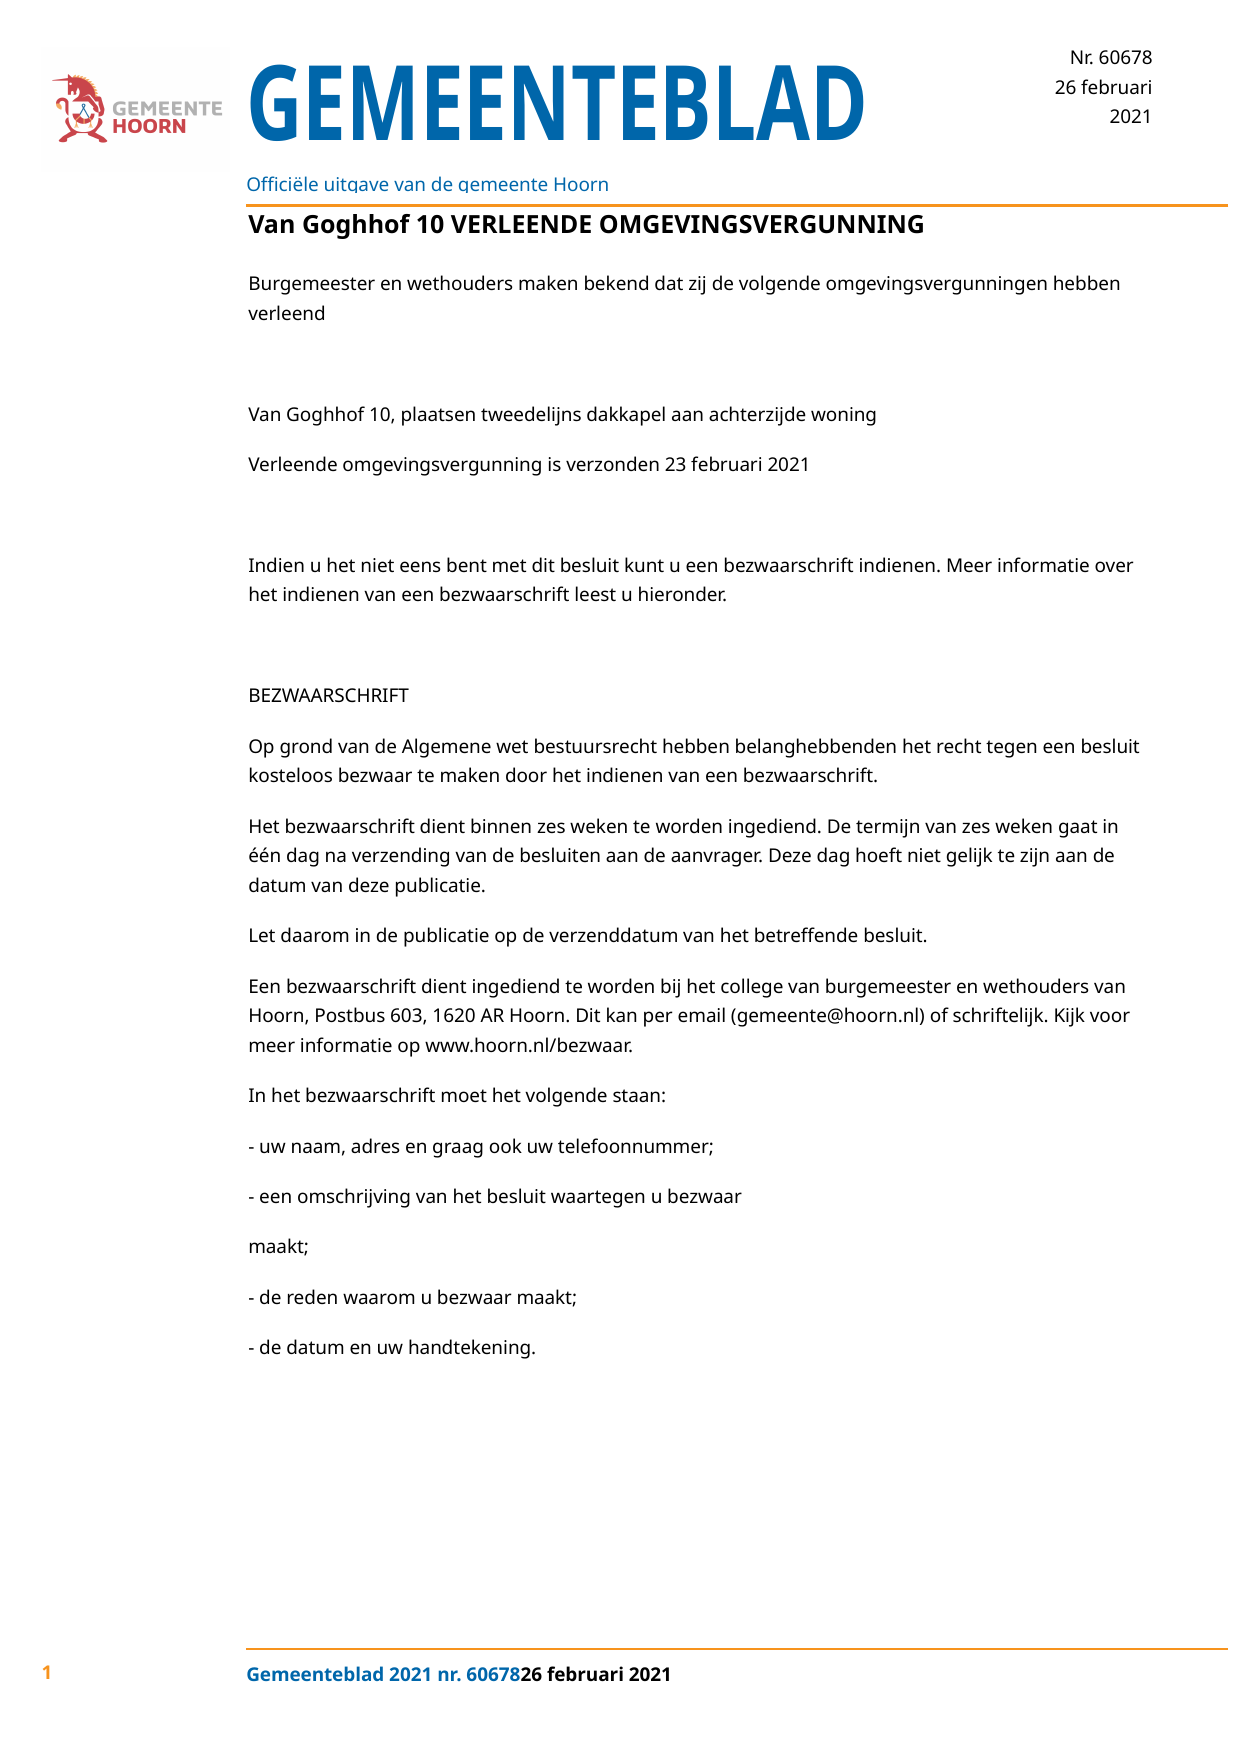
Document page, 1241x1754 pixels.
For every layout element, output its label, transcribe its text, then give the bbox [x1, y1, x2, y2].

text - een omschrijving van het besluit waartegen u bezwaar [248, 1183, 1152, 1209]
text - de reden waarom u bezwaar maakt; [248, 1284, 1152, 1310]
text Het bezwaarschrift dient binnen zes weken te worden ingediend. De termijn van zes weken gaat in één dag na verzending van de besluiten aan de aanvrager. Deze dag hoeft niet gelijk te zijn aan de datum van deze publicatie. [248, 813, 1152, 898]
text Van Goghhof 10 VERLEENDE OMGEVINGSVERGUNNING [248, 207, 1152, 241]
picture [41, 47, 231, 172]
text In het bezwaarschrift moet het volgende staan: [248, 1082, 1152, 1108]
text BEZWAARSCHRIFT [248, 682, 1152, 708]
text Burgemeester en wethouders maken bekend dat zij de volgende omgevingsvergunningen hebben verleend [248, 270, 1152, 326]
text Van Goghhof 10, plaatsen tweedelijns dakkapel aan achterzijde woning [248, 401, 1152, 426]
text Indien u het niet eens bent met dit besluit kunt u een bezwaarschrift indienen. Meer informatie over het indienen van een bezwaarschrift leest u hieronder. [248, 552, 1152, 607]
text Een bezwaarschrift dient ingediend te worden bij het college van burgemeester en wethouders van Hoorn, Postbus 603, 1620 AR Hoorn. Dit kan per email (gemeente@hoorn.nl) of schriftelijk. Kijk voor meer informatie op www.hoorn.nl/bezwaar. [248, 973, 1152, 1058]
text Op grond van de Algemene wet bestuursrecht hebben belanghebbenden het recht tegen een besluit kosteloos bezwaar te maken door het indienen van een bezwaarschrift. [248, 733, 1152, 788]
text Verleende omgevingsvergunning is verzonden 23 februari 2021 [248, 451, 1152, 477]
text maakt; [248, 1234, 1152, 1259]
text Let daarom in de publicatie op de verzenddatum van het betreffende besluit. [248, 922, 1152, 948]
text - de datum en uw handtekening. [248, 1334, 1152, 1360]
text - uw naam, adres en graag ook uw telefoonnummer; [248, 1133, 1152, 1158]
